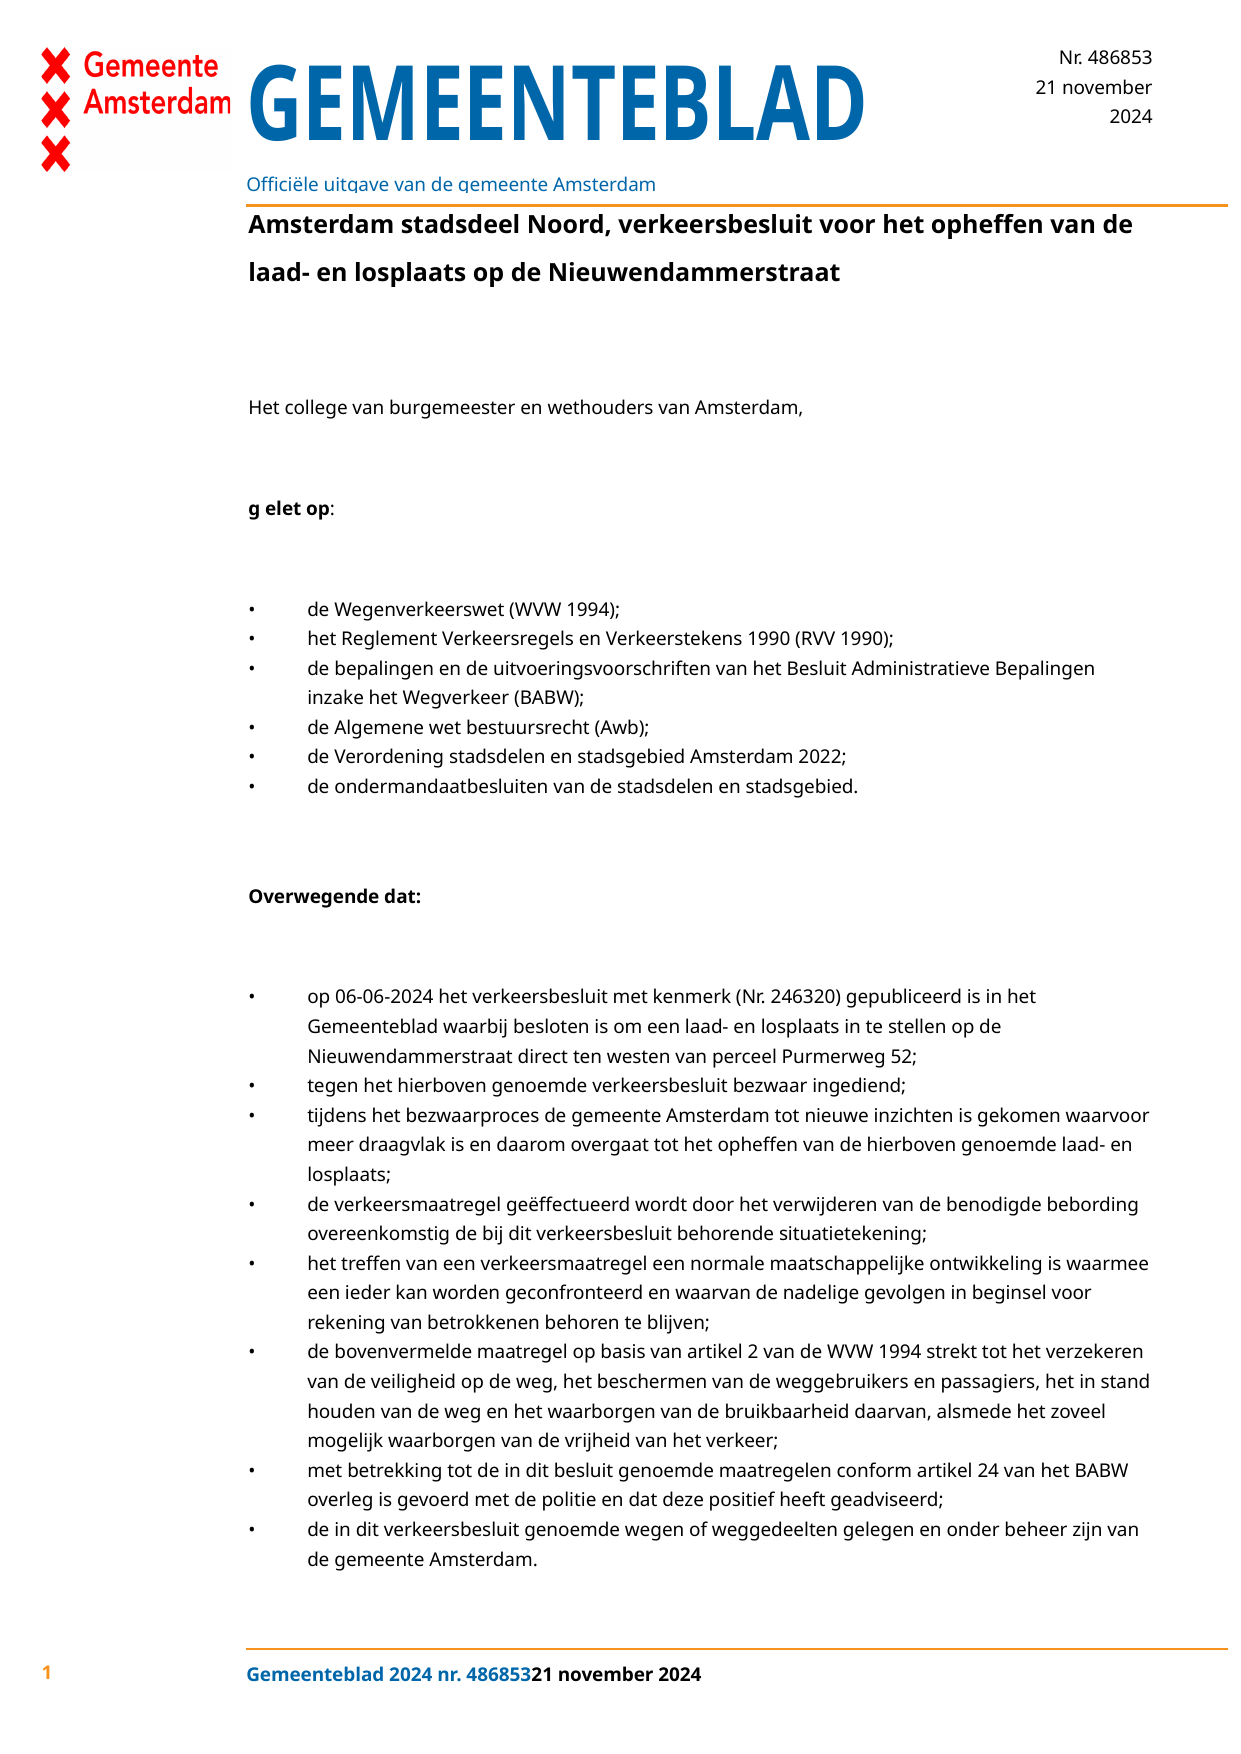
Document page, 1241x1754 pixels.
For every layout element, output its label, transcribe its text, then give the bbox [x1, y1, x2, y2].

list tegen het hierboven genoemde verkeersbesluit bezwaar ingediend; [248, 1072, 1152, 1098]
list de Verordening stadsdelen en stadsgebied Amsterdam 2022; [248, 744, 1152, 769]
list de bepalingen en de uitvoeringsvoorschriften van het Besluit Administratieve Bepalingen inzake het Wegverkeer (BABW); [248, 655, 1152, 710]
text Overwegende dat: [248, 883, 1152, 908]
list de ondermandaatbesluiten van de stadsdelen en stadsgebied. [248, 773, 1152, 799]
list de Algemene wet bestuursrecht (Awb); [248, 714, 1152, 740]
list de verkeersmaatregel geëffectueerd wordt door het verwijderen van de benodigde bebording overeenkomstig de bij dit verkeersbesluit behorende situatietekening; [248, 1191, 1152, 1246]
list het treffen van een verkeersmaatregel een normale maatschappelijke ontwikkeling is waarmee een ieder kan worden geconfronteerd en waarvan de nadelige gevolgen in beginsel voor rekening van betrokkenen behoren te blijven; [248, 1250, 1152, 1335]
list de in dit verkeersbesluit genoemde wegen of weggedeelten gelegen en onder beheer zijn van de gemeente Amsterdam. [248, 1516, 1152, 1571]
list tijdens het bezwaarproces de gemeente Amsterdam tot nieuwe inzichten is gekomen waarvoor meer draagvlak is en daarom overgaat tot het opheffen van de hierboven genoemde laad- en losplaats; [248, 1102, 1152, 1187]
text g elet op: [248, 495, 1152, 521]
picture [41, 47, 231, 172]
list met betrekking tot de in dit besluit genoemde maatregelen conform artikel 24 van het BABW overleg is gevoerd met de politie en dat deze positief heeft geadviseerd; [248, 1457, 1152, 1512]
text Amsterdam stadsdeel Noord, verkeersbesluit voor het opheffen van de laad- en losplaats op de Nieuwendammerstraat [248, 207, 1152, 288]
list het Reglement Verkeersregels en Verkeerstekens 1990 (RVV 1990); [248, 625, 1152, 651]
list de Wegenverkeerswet (WVW 1994); [248, 596, 1152, 621]
text Het college van burgemeester en wethouders van Amsterdam, [248, 394, 1152, 420]
list de bovenvermelde maatregel op basis van artikel 2 van de WVW 1994 strekt tot het verzekeren van de veiligheid op de weg, het beschermen van de weggebruikers en passagiers, het in stand houden van de weg en het waarborgen van de bruikbaarheid daarvan, alsmede het zoveel mogelijk waarborgen van de vrijheid van het verkeer; [248, 1339, 1152, 1453]
list op 06-06-2024 het verkeersbesluit met kenmerk (Nr. 246320) gepubliceerd is in het Gemeenteblad waarbij besloten is om een laad- en losplaats in te stellen op de Nieuwendammerstraat direct ten westen van perceel Purmerweg 52; [248, 984, 1152, 1068]
